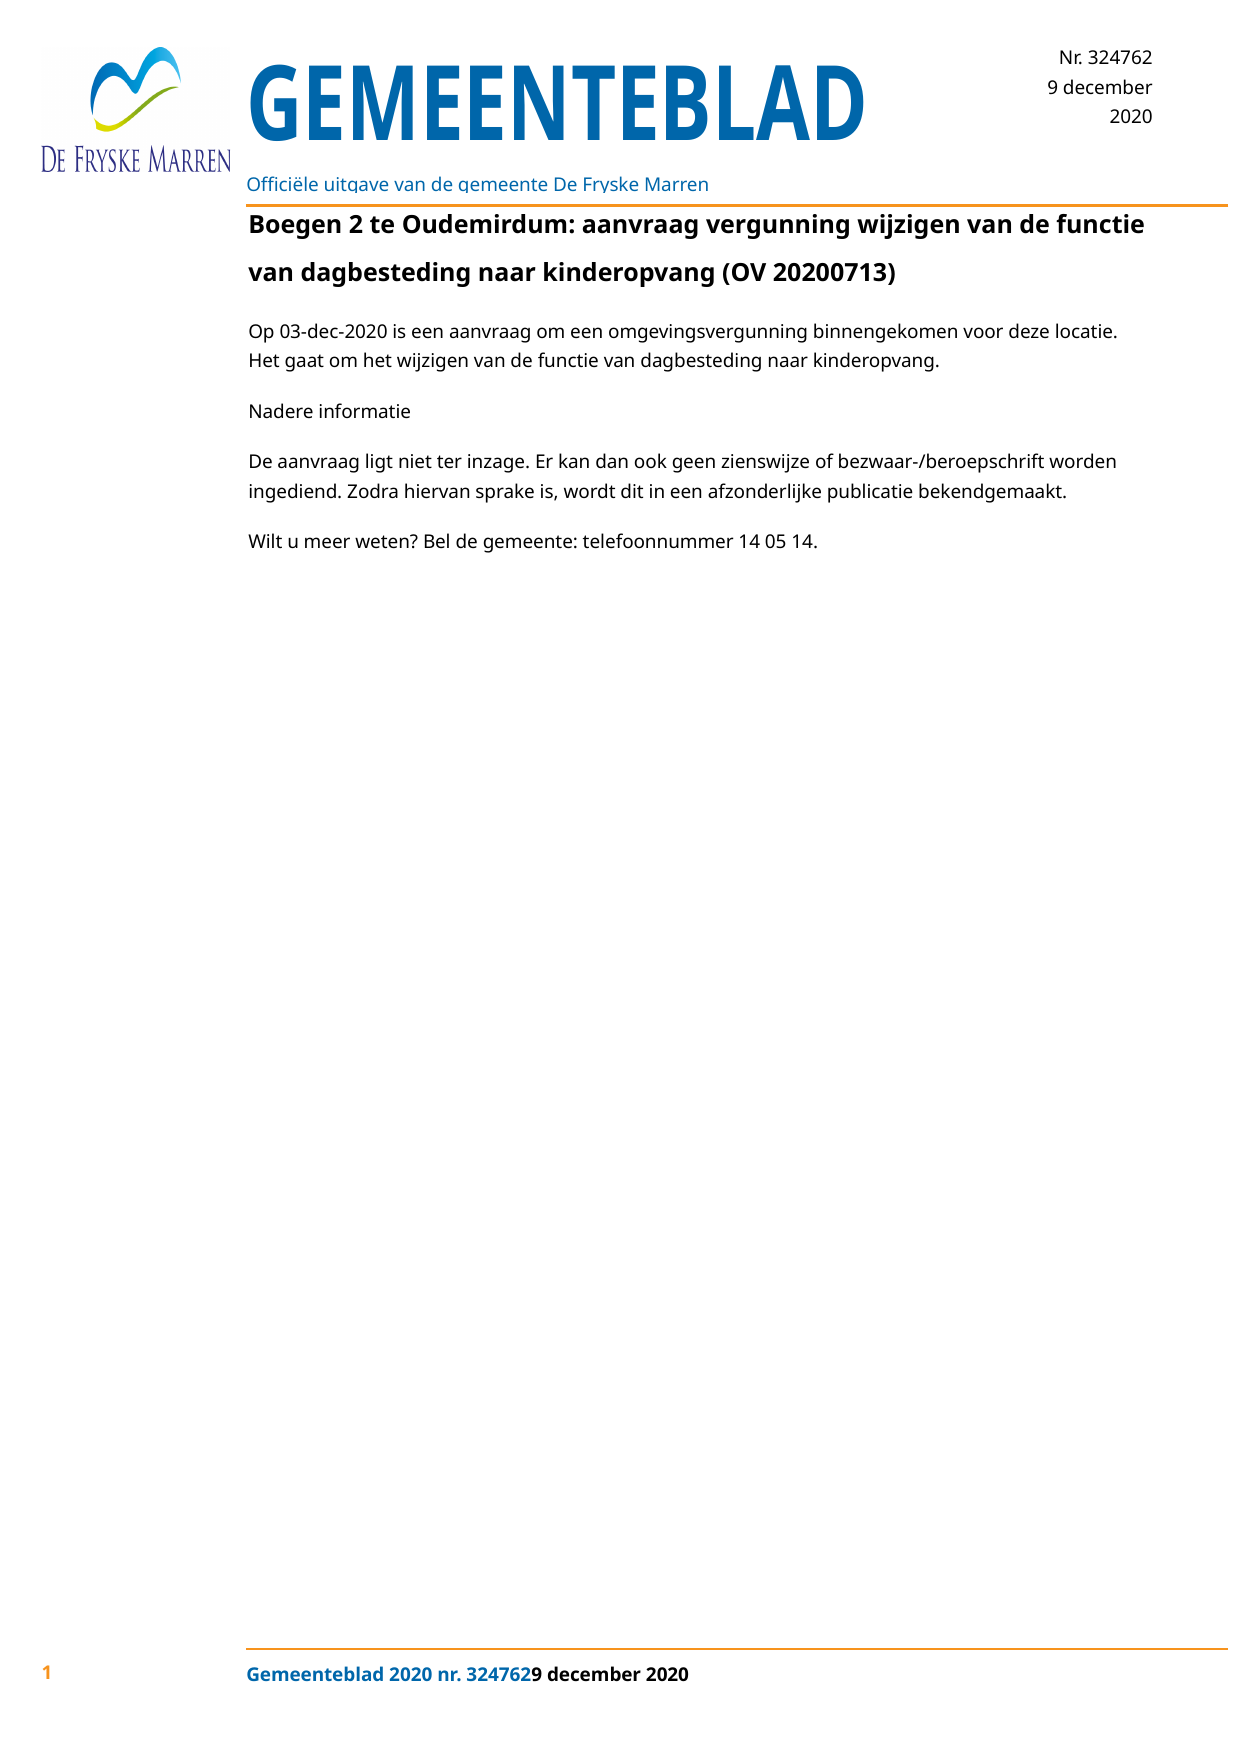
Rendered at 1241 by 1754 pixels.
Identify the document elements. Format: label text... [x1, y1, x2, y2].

text De aanvraag ligt niet ter inzage. Er kan dan ook geen zienswijze of bezwaar-/beroepschrift worden ingediend. Zodra hiervan sprake is, wordt dit in een afzonderlijke publicatie bekendgemaakt. [248, 448, 1152, 504]
text Boegen 2 te Oudemirdum: aanvraag vergunning wijzigen van de functie van dagbesteding naar kinderopvang (OV 20200713) [248, 207, 1152, 288]
text Wilt u meer weten? Bel de gemeente: telefoonnummer 14 05 14. [248, 528, 1152, 554]
text Nadere informatie [248, 398, 1152, 424]
text Op 03-dec-2020 is een aanvraag om een omgevingsvergunning binnengekomen voor deze locatie. Het gaat om het wijzigen van de functie van dagbesteding naar kinderopvang. [248, 318, 1152, 373]
picture [41, 47, 231, 172]
